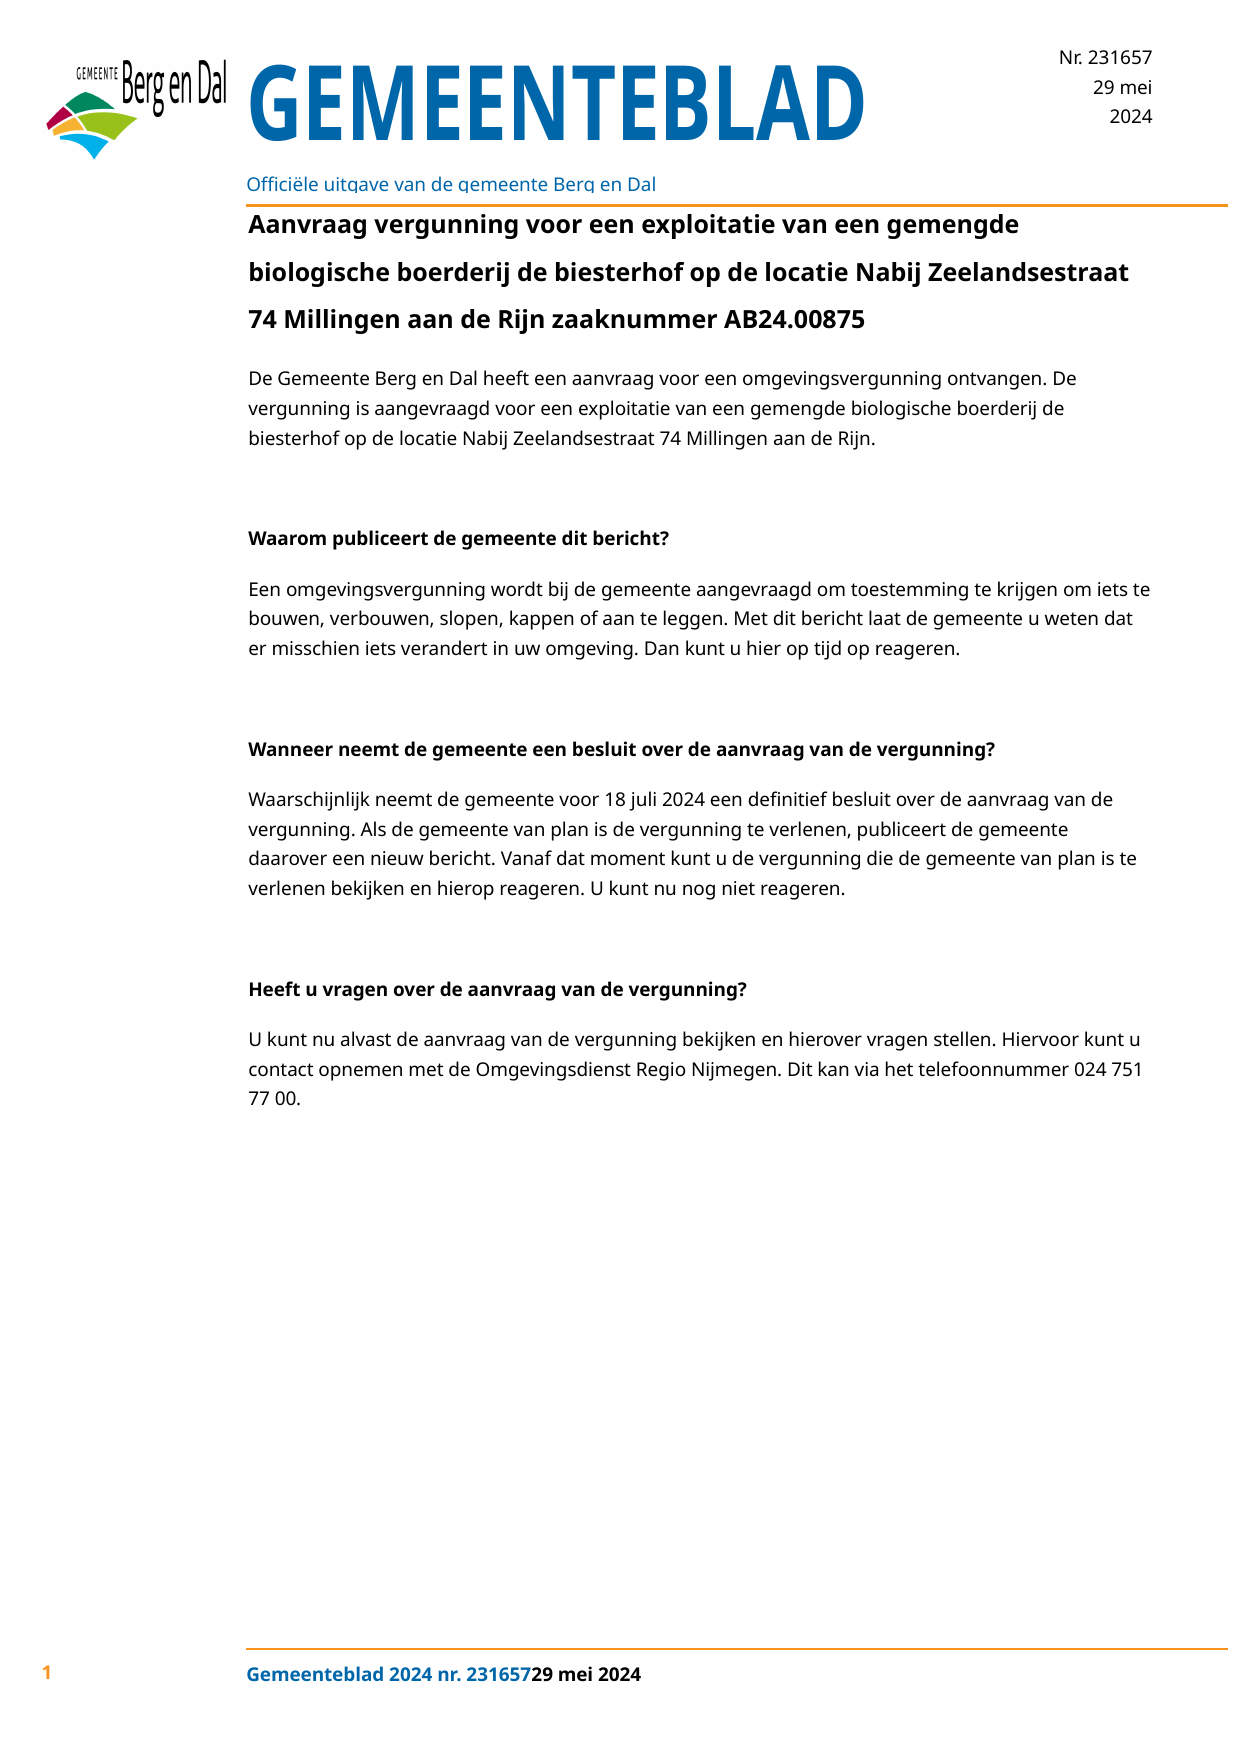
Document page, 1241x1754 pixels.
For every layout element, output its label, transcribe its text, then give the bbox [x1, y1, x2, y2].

picture [41, 47, 231, 172]
text Aanvraag vergunning voor een exploitatie van een gemengde biologische boerderij de biesterhof op de locatie Nabij Zeelandsestraat 74 Millingen aan de Rijn zaaknummer AB24.00875 [248, 207, 1152, 336]
text U kunt nu alvast de aanvraag van de vergunning bekijken en hierover vragen stellen. Hiervoor kunt u contact opnemen met de Omgevingsdienst Regio Nijmegen. Dit kan via het telefoonnummer 024 751 77 00. [248, 1026, 1152, 1111]
text Waarom publiceert de gemeente dit bericht? [248, 526, 1152, 551]
text Een omgevingsvergunning wordt bij de gemeente aangevraagd om toestemming te krijgen om iets te bouwen, verbouwen, slopen, kappen of aan te leggen. Met dit bericht laat de gemeente u weten dat er misschien iets verandert in uw omgeving. Dan kunt u hier op tijd op reageren. [248, 576, 1152, 661]
text Waarschijnlijk neemt de gemeente voor 18 juli 2024 een definitief besluit over de aanvraag van de vergunning. Als de gemeente van plan is de vergunning te verlenen, publiceert de gemeente daarover een nieuw bericht. Vanaf dat moment kunt u de vergunning die de gemeente van plan is te verlenen bekijken en hierop reageren. U kunt nu nog niet reageren. [248, 786, 1152, 901]
text Heeft u vragen over de aanvraag van de vergunning? [248, 976, 1152, 1002]
text De Gemeente Berg en Dal heeft een aanvraag voor een omgevingsvergunning ontvangen. De vergunning is aangevraagd voor een exploitatie van een gemengde biologische boerderij de biesterhof op de locatie Nabij Zeelandsestraat 74 Millingen aan de Rijn. [248, 366, 1152, 450]
text Wanneer neemt de gemeente een besluit over de aanvraag van de vergunning? [248, 736, 1152, 762]
